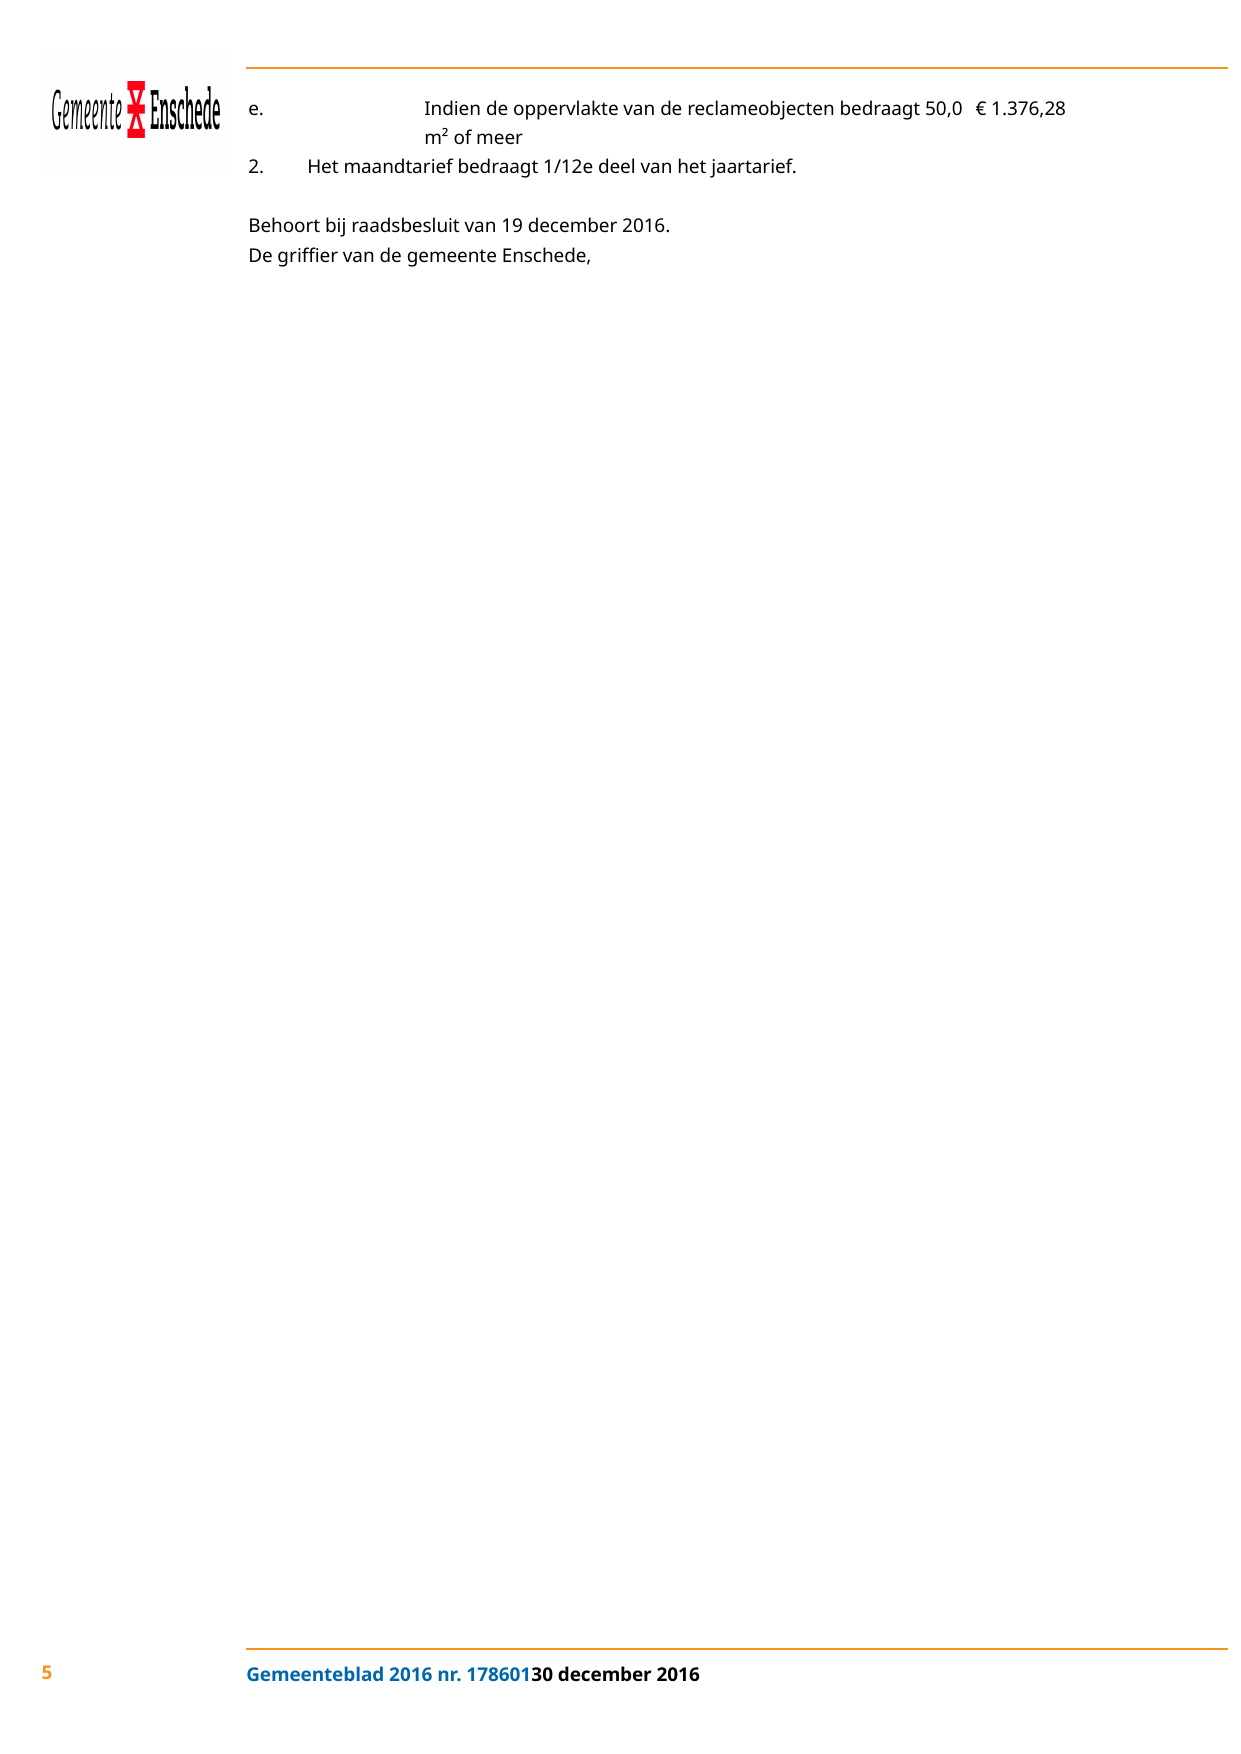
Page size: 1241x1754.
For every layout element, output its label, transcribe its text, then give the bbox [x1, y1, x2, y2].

table_cell € 1.376,28 [975, 95, 1152, 150]
list Het maandtarief bedraagt 1/12e deel van het jaartarief. [248, 153, 1152, 179]
text De griffier van de gemeente Enschede, [248, 242, 1152, 268]
table_cell Indien de oppervlakte van de reclameobjecten bedraagt 50,0 m² of meer [424, 95, 975, 150]
table_cell e. [248, 95, 424, 150]
text Behoort bij raadsbesluit van 19 december 2016. [248, 212, 1152, 238]
picture [41, 47, 231, 172]
